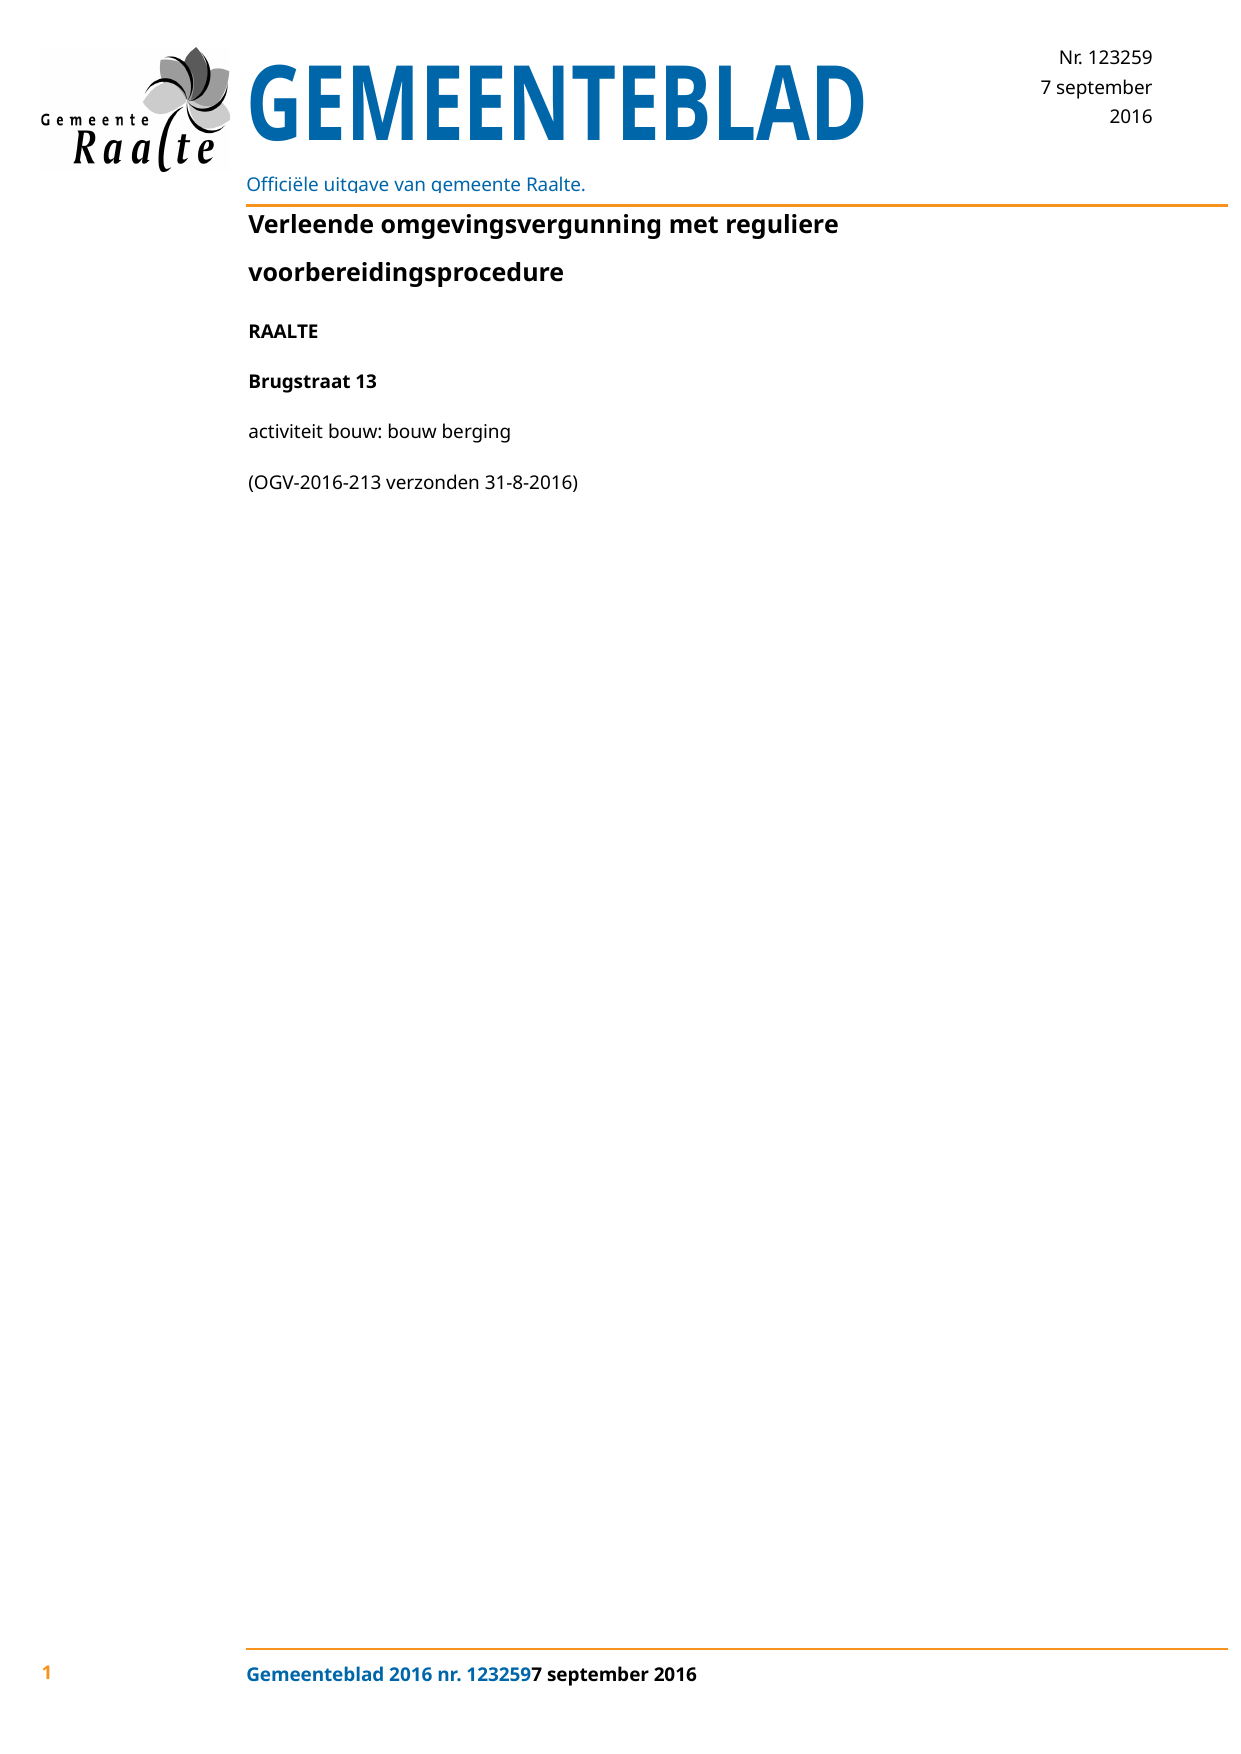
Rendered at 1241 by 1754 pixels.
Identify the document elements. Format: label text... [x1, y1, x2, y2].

picture [41, 47, 231, 172]
text activiteit bouw: bouw berging [248, 419, 1152, 444]
text (OGV-2016-213 verzonden 31-8-2016) [248, 469, 1152, 495]
text Brugstraat 13 [248, 368, 1152, 394]
text RAALTE [248, 318, 1152, 344]
text Verleende omgevingsvergunning met reguliere voorbereidingsprocedure [248, 207, 1152, 288]
